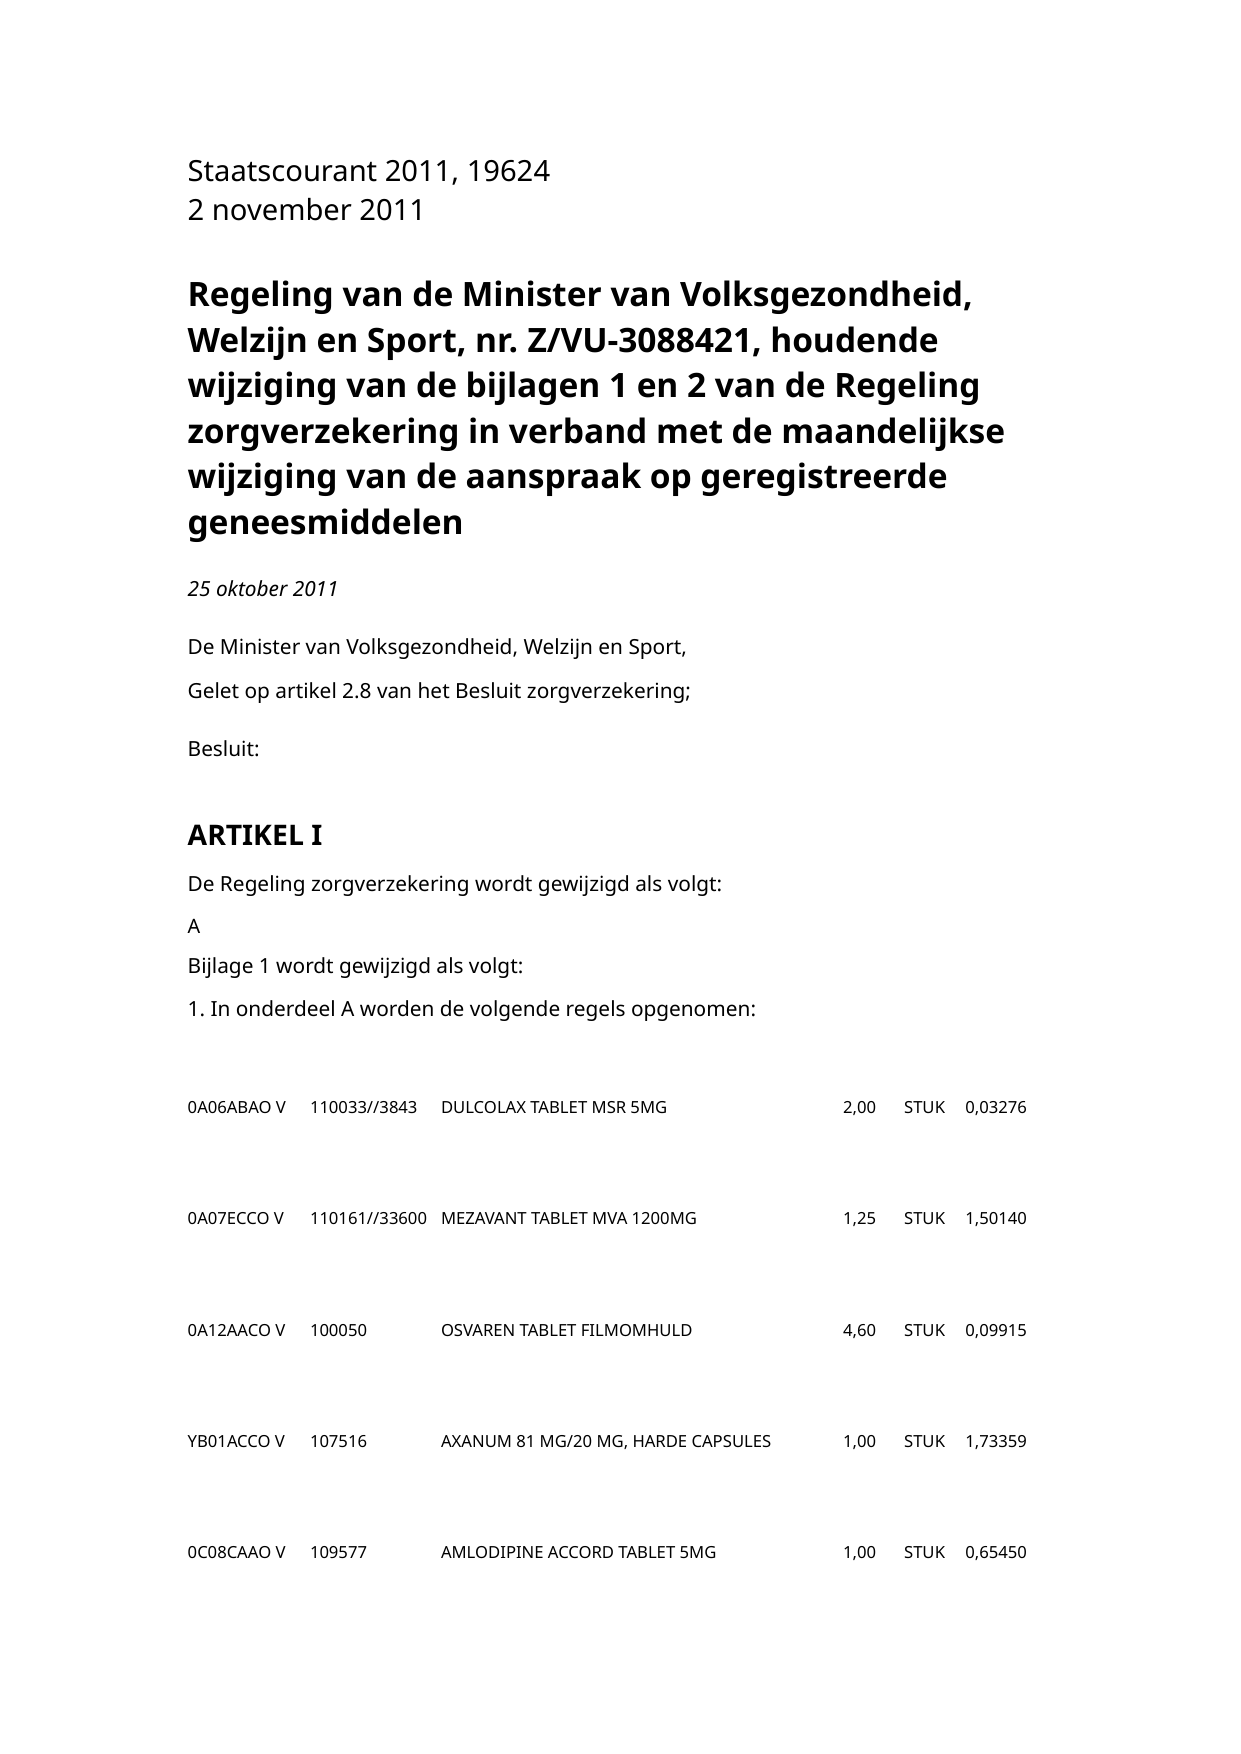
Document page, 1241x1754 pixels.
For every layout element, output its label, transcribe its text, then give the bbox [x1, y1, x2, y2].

table_cell 1,25 [843, 1207, 904, 1260]
table_cell STUK [904, 1429, 965, 1482]
table_cell [965, 1482, 1053, 1540]
text Bijlage 1 wordt gewijzigd als volgt: [187, 951, 1053, 979]
table_cell [188, 1371, 310, 1429]
table_cell 4,60 [843, 1318, 904, 1371]
table_cell [843, 1260, 904, 1318]
table_cell 0C08CAAO V [188, 1540, 310, 1593]
table_cell [441, 1371, 843, 1429]
table_cell [904, 1260, 965, 1318]
table_header 0,03276 [965, 1096, 1053, 1148]
table_cell [188, 1482, 310, 1540]
table_cell [965, 1149, 1053, 1207]
table_cell [310, 1260, 441, 1318]
table_cell 110161//33600 [310, 1207, 441, 1260]
table_cell 100050 [310, 1318, 441, 1371]
table_cell [904, 1482, 965, 1540]
table_cell 0,65450 [965, 1540, 1053, 1593]
subtitle ARTIKEL I [187, 815, 1053, 854]
table_cell [441, 1149, 843, 1207]
table_cell OSVAREN TABLET FILMOMHULD [441, 1318, 843, 1371]
table_cell 0A07ECCO V [188, 1207, 310, 1260]
table_cell [441, 1260, 843, 1318]
table_cell [310, 1371, 441, 1429]
text De Minister van Volksgezondheid, Welzijn en Sport, [187, 632, 1053, 661]
text De Regeling zorgverzekering wordt gewijzigd als volgt: [187, 869, 1053, 897]
table_cell YB01ACCO V [188, 1429, 310, 1482]
table_cell MEZAVANT TABLET MVA 1200MG [441, 1207, 843, 1260]
table_cell 1,00 [843, 1540, 904, 1593]
subtitle Regeling van de Minister van Volksgezondheid, Welzijn en Sport, nr. Z/VU-3088421, houdende wijziging van de bijlagen 1 en 2 van de Regeling zorgverzekering in verband met de maandelijkse wijziging van de aanspraak op geregistreerde geneesmiddelen [187, 271, 1053, 544]
table_cell 0,09915 [965, 1318, 1053, 1371]
table_cell STUK [904, 1540, 965, 1593]
text 1. In onderdeel A worden de volgende regels opgenomen: [187, 994, 1053, 1023]
table_header 0A06ABAO V [188, 1096, 310, 1148]
table_cell [441, 1482, 843, 1540]
table_cell 0A12AACO V [188, 1318, 310, 1371]
table_header STUK [904, 1096, 965, 1148]
table_cell [904, 1149, 965, 1207]
text Gelet op artikel 2.8 van het Besluit zorgverzekering; [187, 676, 1053, 704]
table_cell 109577 [310, 1540, 441, 1593]
table_header DULCOLAX TABLET MSR 5MG [441, 1096, 843, 1148]
table_cell AXANUM 81 MG/20 MG, HARDE CAPSULES [441, 1429, 843, 1482]
table_cell [965, 1260, 1053, 1318]
table_cell [188, 1149, 310, 1207]
table_cell AMLODIPINE ACCORD TABLET 5MG [441, 1540, 843, 1593]
table_cell [843, 1149, 904, 1207]
table_cell 1,00 [843, 1429, 904, 1482]
table_cell 1,50140 [965, 1207, 1053, 1260]
table_cell [965, 1371, 1053, 1429]
table_cell STUK [904, 1207, 965, 1260]
table_header 110033//3843 [310, 1096, 441, 1148]
table_cell [843, 1371, 904, 1429]
table_cell [188, 1260, 310, 1318]
text 25 oktober 2011 [187, 574, 1053, 602]
table_header 2,00 [843, 1096, 904, 1148]
text Staatscourant 2011, 19624 [187, 150, 1053, 190]
text Besluit: [187, 734, 1053, 763]
table_cell 1,73359 [965, 1429, 1053, 1482]
table_cell STUK [904, 1318, 965, 1371]
text A [187, 912, 1053, 939]
table_cell [310, 1482, 441, 1540]
table_cell 107516 [310, 1429, 441, 1482]
table_cell [843, 1482, 904, 1540]
table_cell [310, 1149, 441, 1207]
text 2 november 2011 [187, 190, 1053, 229]
table_cell [904, 1371, 965, 1429]
